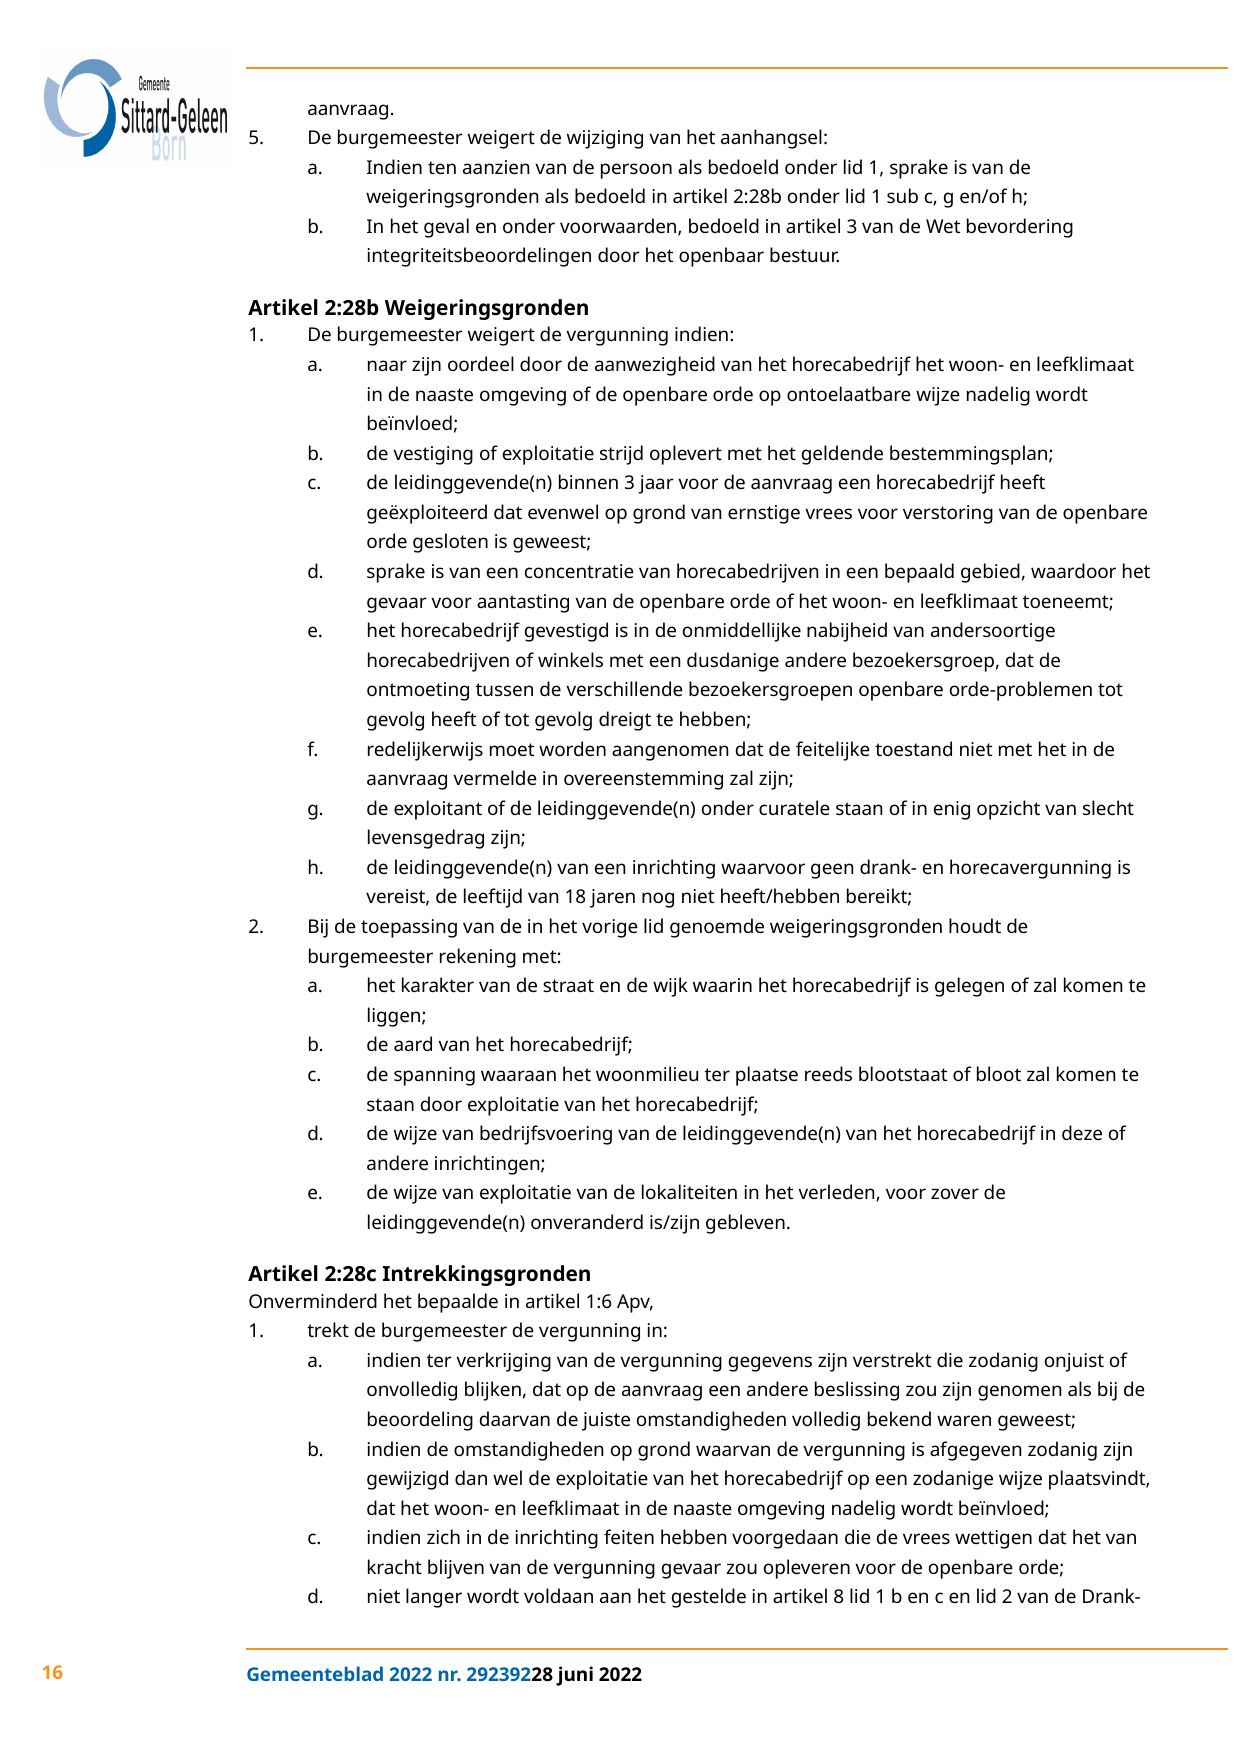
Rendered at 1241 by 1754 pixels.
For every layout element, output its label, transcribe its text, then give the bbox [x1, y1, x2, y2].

list de leidinggevende(n) binnen 3 jaar voor de aanvraag een horecabedrijf heeft geëxploiteerd dat evenwel op grond van ernstige vrees voor verstoring van de openbare orde gesloten is geweest; [307, 469, 1152, 554]
list indien de omstandigheden op grond waarvan de vergunning is afgegeven zodanig zijn gewijzigd dan wel de exploitatie van het horecabedrijf op een zodanige wijze plaatsvindt, dat het woon- en leefklimaat in de naaste omgeving nadelig wordt beïnvloed; [307, 1436, 1152, 1521]
list niet langer wordt voldaan aan het gestelde in artikel 8 lid 1 b en c en lid 2 van de Drank- [307, 1584, 1152, 1609]
text Artikel 2:28b Weigeringsgronden [248, 293, 1152, 322]
text Onverminderd het bepaalde in artikel 1:6 Apv, [248, 1288, 1152, 1314]
list De burgemeester weigert de wijziging van het aanhangsel: [248, 124, 1152, 150]
list de spanning waaraan het woonmilieu ter plaatse reeds blootstaat of bloot zal komen te staan door exploitatie van het horecabedrijf; [307, 1061, 1152, 1116]
list het karakter van de straat en de wijk waarin het horecabedrijf is gelegen of zal komen te liggen; [307, 972, 1152, 1028]
list de exploitant of de leidinggevende(n) onder curatele staan of in enig opzicht van slecht levensgedrag zijn; [307, 795, 1152, 850]
list De burgemeester weigert de vergunning indien: [248, 322, 1152, 347]
list indien ter verkrijging van de vergunning gegevens zijn verstrekt die zodanig onjuist of onvolledig blijken, dat op de aanvraag een andere beslissing zou zijn genomen als bij de beoordeling daarvan de juiste omstandigheden volledig bekend waren geweest; [307, 1347, 1152, 1432]
list de aard van het horecabedrijf; [307, 1032, 1152, 1057]
list de leidinggevende(n) van een inrichting waarvoor geen drank- en horecavergunning is vereist, de leeftijd van 18 jaren nog niet heeft/hebben bereikt; [307, 854, 1152, 909]
list de vestiging of exploitatie strijd oplevert met het geldende bestemmingsplan; [307, 440, 1152, 466]
list trekt de burgemeester de vergunning in: [248, 1317, 1152, 1343]
list het horecabedrijf gevestigd is in de onmiddellijke nabijheid van andersoortige horecabedrijven of winkels met een dusdanige andere bezoekersgroep, dat de ontmoeting tussen de verschillende bezoekersgroepen openbare orde-problemen tot gevolg heeft of tot gevolg dreigt te hebben; [307, 617, 1152, 732]
text Artikel 2:28c Intrekkingsgronden [248, 1259, 1152, 1288]
list aanvraag. [248, 95, 1152, 121]
list Bij de toepassing van de in het vorige lid genoemde weigeringsgronden houdt de burgemeester rekening met: [248, 913, 1152, 968]
list Indien ten aanzien van de persoon als bedoeld onder lid 1, sprake is van de weigeringsgronden als bedoeld in artikel 2:28b onder lid 1 sub c, g en/of h; [307, 154, 1152, 209]
list sprake is van een concentratie van horecabedrijven in een bepaald gebied, waardoor het gevaar voor aantasting van de openbare orde of het woon- en leefklimaat toeneemt; [307, 558, 1152, 613]
list naar zijn oordeel door de aanwezigheid van het horecabedrijf het woon- en leefklimaat in de naaste omgeving of de openbare orde op ontoelaatbare wijze nadelig wordt beïnvloed; [307, 351, 1152, 436]
list indien zich in de inrichting feiten hebben voorgedaan die de vrees wettigen dat het van kracht blijven van de vergunning gevaar zou opleveren voor de openbare orde; [307, 1524, 1152, 1580]
picture [41, 47, 231, 172]
list de wijze van bedrijfsvoering van de leidinggevende(n) van het horecabedrijf in deze of andere inrichtingen; [307, 1120, 1152, 1176]
list redelijkerwijs moet worden aangenomen dat de feitelijke toestand niet met het in de aanvraag vermelde in overeenstemming zal zijn; [307, 736, 1152, 791]
list In het geval en onder voorwaarden, bedoeld in artikel 3 van de Wet bevordering integriteitsbeoordelingen door het openbaar bestuur. [307, 213, 1152, 268]
list de wijze van exploitatie van de lokaliteiten in het verleden, voor zover de leidinggevende(n) onveranderd is/zijn gebleven. [307, 1179, 1152, 1235]
